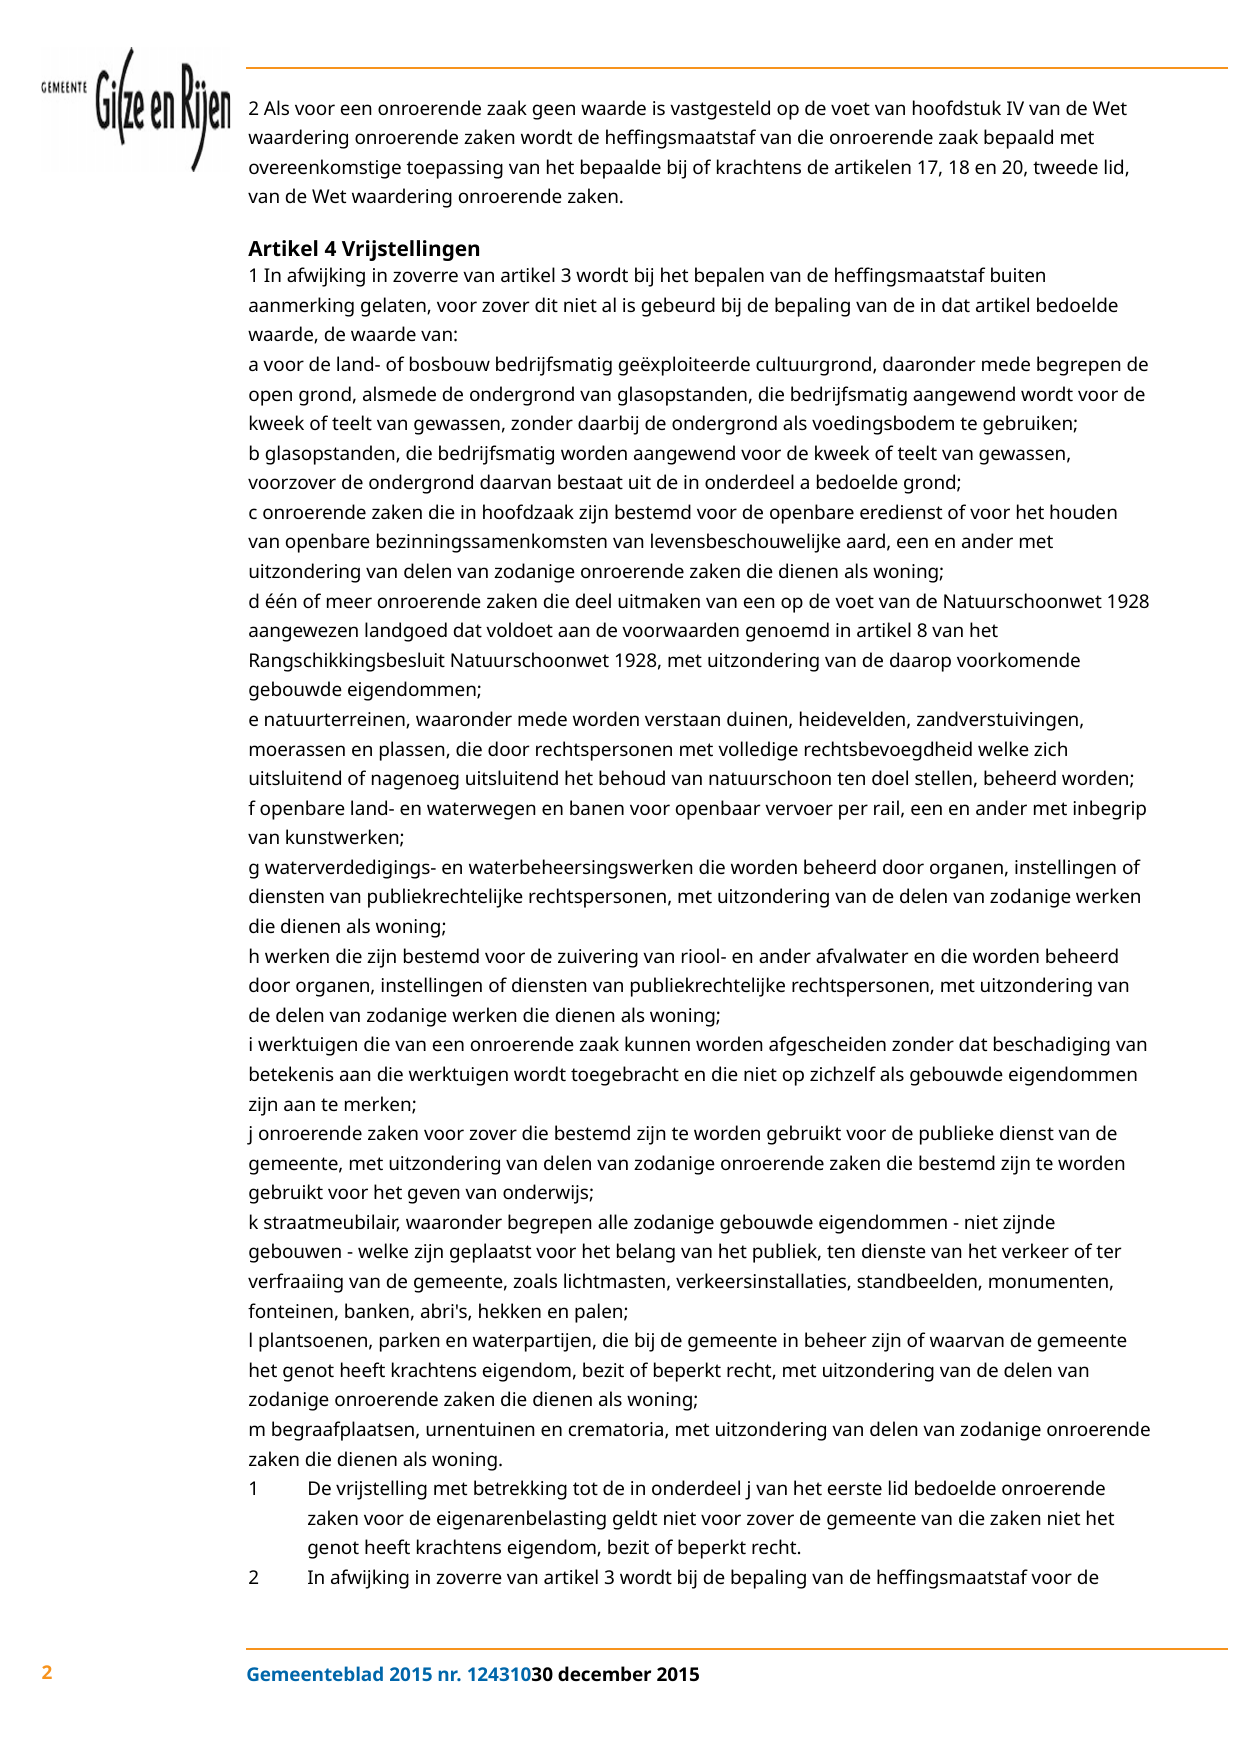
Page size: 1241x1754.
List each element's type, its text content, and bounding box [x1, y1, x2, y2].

text b glasopstanden, die bedrijfsmatig worden aangewend voor de kweek of teelt van gewassen, voorzover de ondergrond daarvan bestaat uit de in onderdeel a bedoelde grond; [248, 440, 1152, 495]
text f openbare land- en waterwegen en banen voor openbaar vervoer per rail, een en ander met inbegrip van kunstwerken; [248, 795, 1152, 850]
list De vrijstelling met betrekking tot de in onderdeel j van het eerste lid bedoelde onroerende zaken voor de eigenarenbelasting geldt niet voor zover de gemeente van die zaken niet het genot heeft krachtens eigendom, bezit of beperkt recht. [248, 1475, 1152, 1560]
text e natuurterreinen, waaronder mede worden verstaan duinen, heidevelden, zandverstuivingen, moerassen en plassen, die door rechtspersonen met volledige rechtsbevoegdheid welke zich uitsluitend of nagenoeg uitsluitend het behoud van natuurschoon ten doel stellen, beheerd worden; [248, 706, 1152, 791]
text a voor de land- of bosbouw bedrijfsmatig geëxploiteerde cultuurgrond, daaronder mede begrepen de open grond, alsmede de ondergrond van glasopstanden, die bedrijfsmatig aangewend wordt voor de kweek of teelt van gewassen, zonder daarbij de ondergrond als voedingsbodem te gebruiken; [248, 351, 1152, 436]
text l plantsoenen, parken en waterpartijen, die bij de gemeente in beheer zijn of waarvan de gemeente het genot heeft krachtens eigendom, bezit of beperkt recht, met uitzondering van de delen van zodanige onroerende zaken die dienen als woning; [248, 1327, 1152, 1412]
text m begraafplaatsen, urnentuinen en crematoria, met uitzondering van delen van zodanige onroerende zaken die dienen als woning. [248, 1416, 1152, 1471]
text i werktuigen die van een onroerende zaak kunnen worden afgescheiden zonder dat beschadiging van betekenis aan die werktuigen wordt toegebracht en die niet op zichzelf als gebouwde eigendommen zijn aan te merken; [248, 1032, 1152, 1116]
text 1 In afwijking in zoverre van artikel 3 wordt bij het bepalen van de heffingsmaatstaf buiten aanmerking gelaten, voor zover dit niet al is gebeurd bij de bepaling van de in dat artikel bedoelde waarde, de waarde van: [248, 262, 1152, 347]
list In afwijking in zoverre van artikel 3 wordt bij de bepaling van de heffingsmaatstaf voor de [248, 1564, 1152, 1590]
picture [41, 47, 231, 172]
text j onroerende zaken voor zover die bestemd zijn te worden gebruikt voor de publieke dienst van de gemeente, met uitzondering van delen van zodanige onroerende zaken die bestemd zijn te worden gebruikt voor het geven van onderwijs; [248, 1120, 1152, 1205]
text k straatmeubilair, waaronder begrepen alle zodanige gebouwde eigendommen - niet zijnde gebouwen - welke zijn geplaatst voor het belang van het publiek, ten dienste van het verkeer of ter verfraaiing van de gemeente, zoals lichtmasten, verkeersinstallaties, standbeelden, monumenten, fonteinen, banken, abri's, hekken en palen; [248, 1209, 1152, 1323]
text h werken die zijn bestemd voor de zuivering van riool- en ander afvalwater en die worden beheerd door organen, instellingen of diensten van publiekrechtelijke rechtspersonen, met uitzondering van de delen van zodanige werken die dienen als woning; [248, 943, 1152, 1028]
text g waterverdedigings- en waterbeheersingswerken die worden beheerd door organen, instellingen of diensten van publiekrechtelijke rechtspersonen, met uitzondering van de delen van zodanige werken die dienen als woning; [248, 854, 1152, 939]
text Artikel 4 Vrijstellingen [248, 234, 1152, 262]
text 2 Als voor een onroerende zaak geen waarde is vastgesteld op de voet van hoofdstuk IV van de Wet waardering onroerende zaken wordt de heffingsmaatstaf van die onroerende zaak bepaald met overeenkomstige toepassing van het bepaalde bij of krachtens de artikelen 17, 18 en 20, tweede lid, van de Wet waardering onroerende zaken. [248, 95, 1152, 209]
text c onroerende zaken die in hoofdzaak zijn bestemd voor de openbare eredienst of voor het houden van openbare bezinningssamenkomsten van levensbeschouwelijke aard, een en ander met uitzondering van delen van zodanige onroerende zaken die dienen als woning; [248, 499, 1152, 584]
text d één of meer onroerende zaken die deel uitmaken van een op de voet van de Natuurschoonwet 1928 aangewezen landgoed dat voldoet aan de voorwaarden genoemd in artikel 8 van het Rangschikkingsbesluit Natuurschoonwet 1928, met uitzondering van de daarop voorkomende gebouwde eigendommen; [248, 588, 1152, 702]
